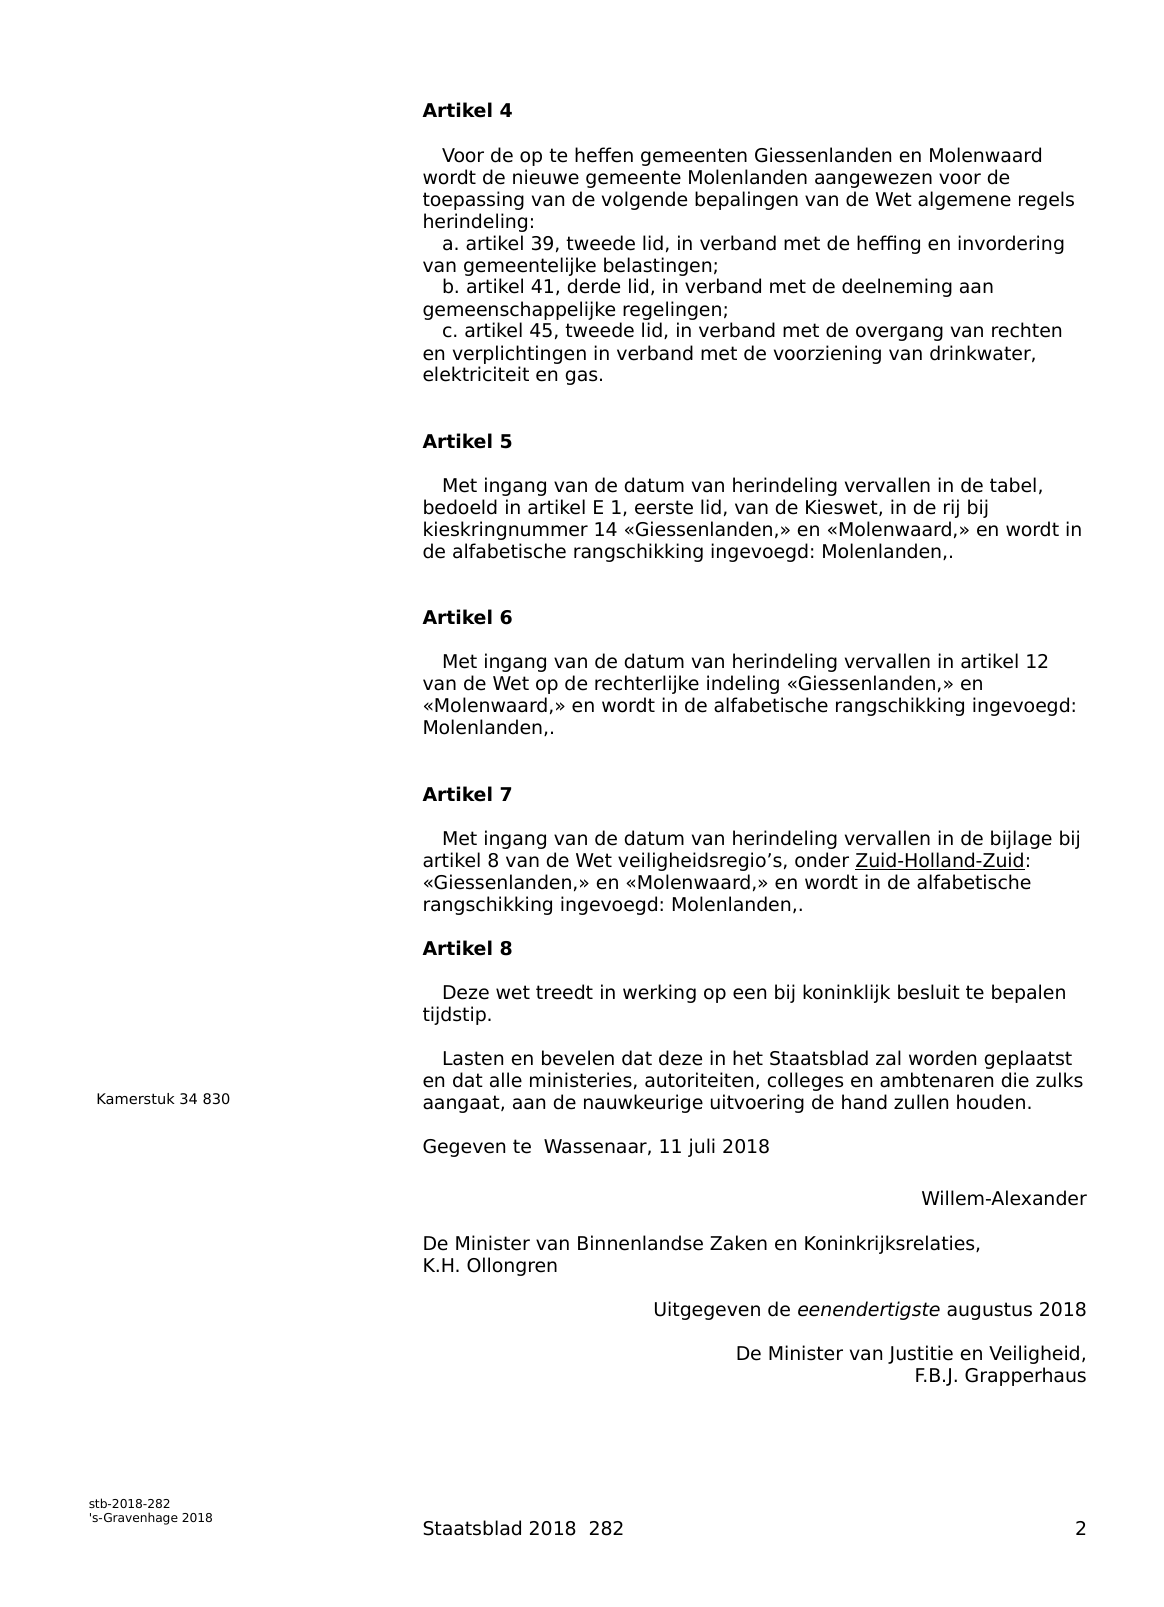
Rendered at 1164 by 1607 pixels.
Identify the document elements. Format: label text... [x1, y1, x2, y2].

subtitle Artikel 7 [422, 784, 1087, 806]
text Kamerstuk 34 830 [77, 1091, 396, 1108]
text b. artikel 41, derde lid, in verband met de deelneming aan gemeenschappelijke regelingen; [422, 276, 1087, 320]
text Met ingang van de datum van herindeling vervallen in de bijlage bij artikel 8 van de Wet veiligheidsregio’s, onder Zuid-Holland-Zuid: «Giessenlanden,» en «Molenwaard,» en wordt in de alfabetische rangschikking ingevoegd: Molenlanden,. [422, 828, 1087, 916]
text De Minister van Justitie en Veiligheid, F.B.J. Grapperhaus [422, 1343, 1087, 1387]
subtitle Artikel 5 [422, 431, 1087, 453]
text Willem-Alexander [422, 1188, 1087, 1210]
text Lasten en bevelen dat deze in het Staatsblad zal worden geplaatst en dat alle ministeries, autoriteiten, colleges en ambtenaren die zulks aangaat, aan de nauwkeurige uitvoering de hand zullen houden. [422, 1048, 1087, 1114]
text a. artikel 39, tweede lid, in verband met de heffing en invordering van gemeentelijke belastingen; [422, 232, 1087, 276]
subtitle Artikel 4 [422, 100, 1087, 122]
text De Minister van Binnenlandse Zaken en Koninkrijksrelaties, K.H. Ollongren [422, 1232, 1087, 1276]
text Deze wet treedt in werking op een bij koninklijk besluit te bepalen tijdstip. [422, 982, 1087, 1026]
text Voor de op te heffen gemeenten Giessenlanden en Molenwaard wordt de nieuwe gemeente Molenlanden aangewezen voor de toepassing van de volgende bepalingen van de Wet algemene regels herindeling: [422, 144, 1087, 232]
text 's-Gravenhage 2018 [88, 1511, 323, 1525]
subtitle Artikel 6 [422, 607, 1087, 629]
text Gegeven te Wassenaar, 11 juli 2018 [422, 1136, 1087, 1158]
text stb-2018-282 [88, 1497, 323, 1511]
text c. artikel 45, tweede lid, in verband met de overgang van rechten en verplichtingen in verband met de voorziening van drinkwater, elektriciteit en gas. [422, 320, 1087, 386]
text Met ingang van de datum van herindeling vervallen in artikel 12 van de Wet op de rechterlijke indeling «Giessenlanden,» en «Molenwaard,» en wordt in de alfabetische rangschikking ingevoegd: Molenlanden,. [422, 651, 1087, 739]
text Uitgegeven de eenendertigste augustus 2018 [422, 1299, 1087, 1321]
subtitle Artikel 8 [422, 938, 1087, 960]
text Met ingang van de datum van herindeling vervallen in de tabel, bedoeld in artikel E 1, eerste lid, van de Kieswet, in de rij bij kieskringnummer 14 «Giessenlanden,» en «Molenwaard,» en wordt in de alfabetische rangschikking ingevoegd: Molenlanden,. [422, 475, 1087, 563]
